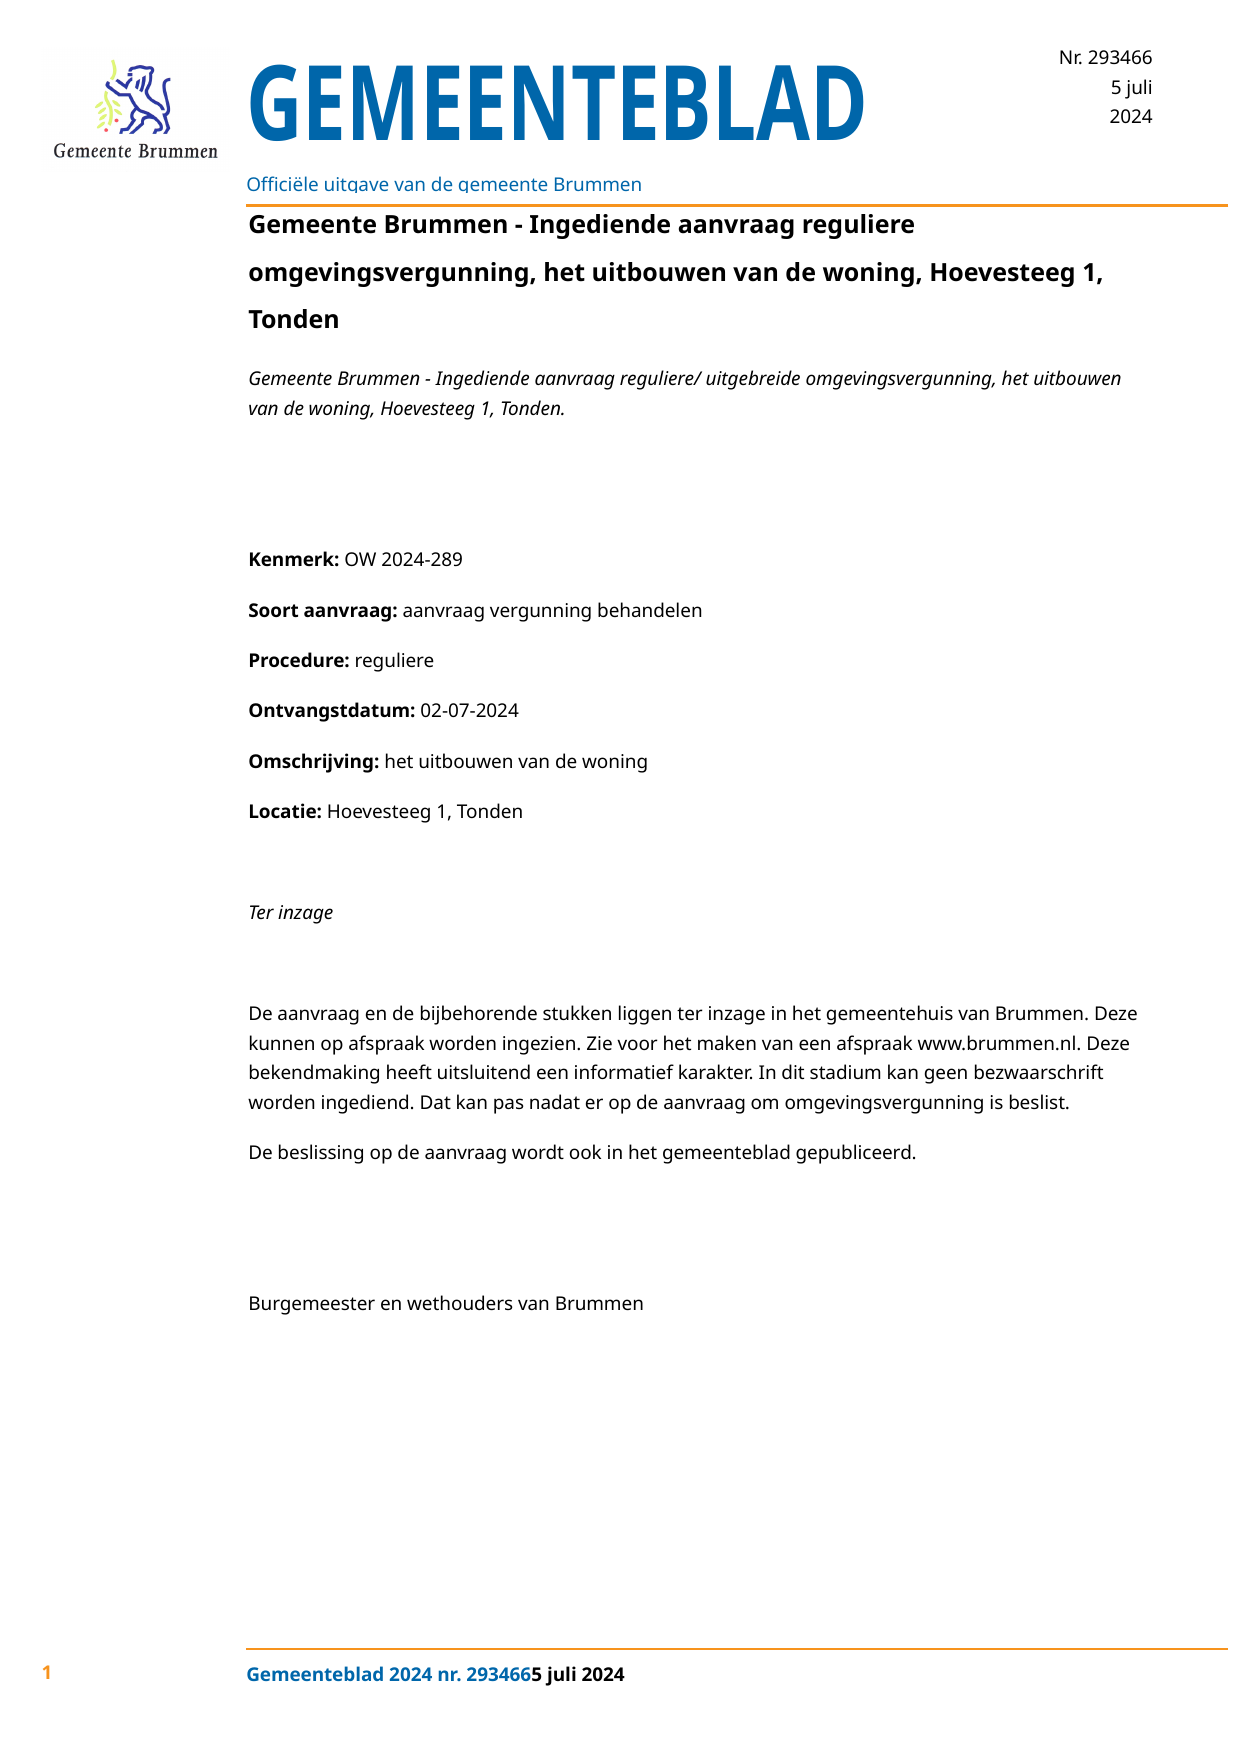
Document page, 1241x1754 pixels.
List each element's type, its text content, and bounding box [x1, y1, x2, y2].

text Locatie: Hoevesteeg 1, Tonden [248, 798, 1152, 824]
text Gemeente Brummen - Ingediende aanvraag reguliere/ uitgebreide omgevingsvergunning, het uitbouwen van de woning, Hoevesteeg 1, Tonden. [248, 366, 1152, 421]
text Kenmerk: OW 2024-289 [248, 546, 1152, 572]
text Soort aanvraag: aanvraag vergunning behandelen [248, 597, 1152, 622]
text Procedure: reguliere [248, 647, 1152, 673]
picture [41, 47, 231, 172]
text Burgemeester en wethouders van Brummen [248, 1291, 1152, 1316]
text Gemeente Brummen - Ingediende aanvraag reguliere omgevingsvergunning, het uitbouwen van de woning, Hoevesteeg 1, Tonden [248, 207, 1152, 336]
text De beslissing op de aanvraag wordt ook in het gemeenteblad gepubliceerd. [248, 1139, 1152, 1165]
text Omschrijving: het uitbouwen van de woning [248, 748, 1152, 774]
text De aanvraag en de bijbehorende stukken liggen ter inzage in het gemeentehuis van Brummen. Deze kunnen op afspraak worden ingezien. Zie voor het maken van een afspraak www.brummen.nl. Deze bekendmaking heeft uitsluitend een informatief karakter. In dit stadium kan geen bezwaarschrift worden ingediend. Dat kan pas nadat er op de aanvraag om omgevingsvergunning is beslist. [248, 1000, 1152, 1114]
text Ter inzage [248, 899, 1152, 925]
text Ontvangstdatum: 02-07-2024 [248, 698, 1152, 723]
